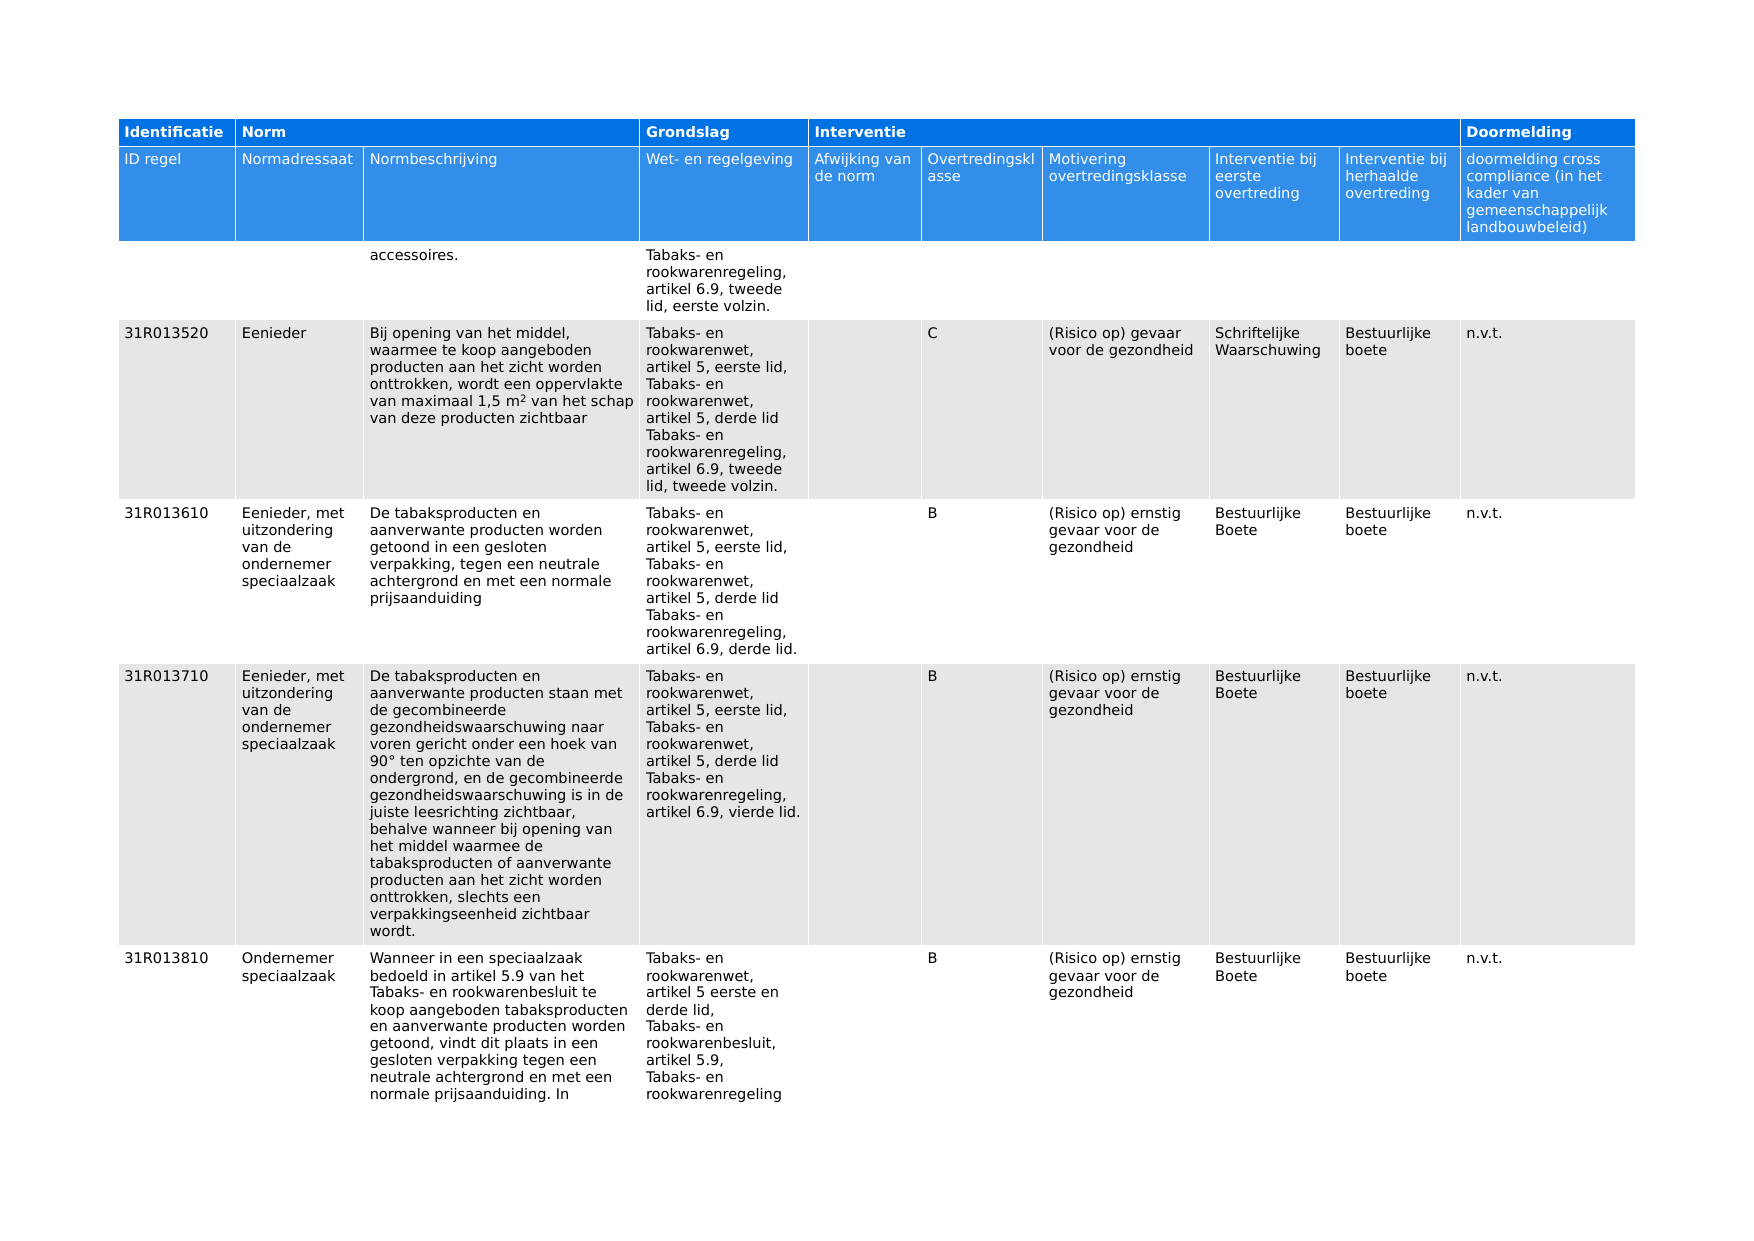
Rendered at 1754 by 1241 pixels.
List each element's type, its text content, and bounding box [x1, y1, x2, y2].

table_cell [236, 242, 363, 319]
table_cell Bestuurlijke boete [1340, 664, 1460, 945]
table_cell accessoires. [364, 242, 639, 319]
table_cell 31R013610 [119, 500, 235, 663]
table_header Identificatie [119, 119, 235, 146]
table_cell Tabaks- en rookwarenwet, artikel 5 eerste en derde lid, Tabaks- en rookwarenbesluit, artikel 5.9, Tabaks- en rookwarenregeling [640, 946, 808, 1108]
table_cell Bestuurlijke boete [1340, 500, 1460, 663]
table_cell De tabaksproducten en aanverwante producten worden getoond in een gesloten verpakking, tegen een neutrale achtergrond en met een normale prijsaanduiding [364, 500, 639, 663]
table_cell Tabaks- en rookwarenwet, artikel 5, eerste lid, Tabaks- en rookwarenwet, artikel 5, derde lid Tabaks- en rookwarenregeling, artikel 6.9, tweede lid, tweede volzin. [640, 320, 808, 499]
table_cell [809, 664, 921, 945]
table_cell ID regel [119, 147, 235, 241]
table_cell Bestuurlijke boete [1340, 320, 1460, 499]
table_header Grondslag [640, 119, 808, 146]
table_cell Eenieder, met uitzondering van de ondernemer speciaalzaak [236, 664, 363, 945]
table_cell 31R013710 [119, 664, 235, 945]
table_cell [1461, 242, 1635, 319]
table_cell Tabaks- en rookwarenwet, artikel 5, eerste lid, Tabaks- en rookwarenwet, artikel 5, derde lid Tabaks- en rookwarenregeling, artikel 6.9, derde lid. [640, 500, 808, 663]
table_cell Wet- en regelgeving [640, 147, 808, 241]
table_cell Normadressaat [236, 147, 363, 241]
table_cell [809, 320, 921, 499]
table_cell Schriftelijke Waarschuwing [1210, 320, 1339, 499]
table_header Norm [236, 119, 639, 146]
table_cell Overtredingsklasse [922, 147, 1042, 241]
table_cell C [922, 320, 1042, 499]
table_cell Tabaks- en rookwarenwet, artikel 5, eerste lid, Tabaks- en rookwarenwet, artikel 5, derde lid Tabaks- en rookwarenregeling, artikel 6.9, vierde lid. [640, 664, 808, 945]
table_cell B [922, 946, 1042, 1108]
table_cell n.v.t. [1461, 946, 1635, 1108]
table_cell doormelding cross compliance (in het kader van gemeenschappelijk landbouwbeleid) [1461, 147, 1635, 241]
table_header Doormelding [1461, 119, 1635, 146]
table_cell Bestuurlijke Boete [1210, 500, 1339, 663]
table_cell Tabaks- en rookwarenregeling, artikel 6.9, tweede lid, eerste volzin. [640, 242, 808, 319]
table_cell 31R013520 [119, 320, 235, 499]
table_cell [809, 500, 921, 663]
table_cell B [922, 500, 1042, 663]
table_cell n.v.t. [1461, 664, 1635, 945]
table_cell (Risico op) ernstig gevaar voor de gezondheid [1043, 664, 1209, 945]
table_cell (Risico op) gevaar voor de gezondheid [1043, 320, 1209, 499]
table_cell Motivering overtredingsklasse [1043, 147, 1209, 241]
table_cell B [922, 664, 1042, 945]
table_cell (Risico op) ernstig gevaar voor de gezondheid [1043, 946, 1209, 1108]
table_cell [1340, 242, 1460, 319]
table_cell [1043, 242, 1209, 319]
table_cell Normbeschrijving [364, 147, 639, 241]
table_cell n.v.t. [1461, 320, 1635, 499]
table_cell [119, 242, 235, 319]
table_cell n.v.t. [1461, 500, 1635, 663]
table_cell Interventie bij herhaalde overtreding [1340, 147, 1460, 241]
table_cell (Risico op) ernstig gevaar voor de gezondheid [1043, 500, 1209, 663]
table_cell [922, 242, 1042, 319]
table_cell Eenieder, met uitzondering van de ondernemer speciaalzaak [236, 500, 363, 663]
table_cell [809, 946, 921, 1108]
table_cell Interventie bij eerste overtreding [1210, 147, 1339, 241]
table_cell Bestuurlijke Boete [1210, 946, 1339, 1108]
table_cell De tabaksproducten en aanverwante producten staan met de gecombineerde gezondheidswaarschuwing naar voren gericht onder een hoek van 90° ten opzichte van de ondergrond, en de gecombineerde gezondheidswaarschuwing is in de juiste leesrichting zichtbaar, behalve wanneer bij opening van het middel waarmee de tabaksproducten of aanverwante producten aan het zicht worden onttrokken, slechts een verpakkingseenheid zichtbaar wordt. [364, 664, 639, 945]
table_cell [809, 242, 921, 319]
table_cell [1210, 242, 1339, 319]
table_cell Bestuurlijke Boete [1210, 664, 1339, 945]
table_cell Afwijking van de norm [809, 147, 921, 241]
table_cell Bij opening van het middel, waarmee te koop aangeboden producten aan het zicht worden onttrokken, wordt een oppervlakte van maximaal 1,5 m2 van het schap van deze producten zichtbaar [364, 320, 639, 499]
table_cell Eenieder [236, 320, 363, 499]
table_cell 31R013810 [119, 946, 235, 1108]
table_cell Ondernemer speciaalzaak [236, 946, 363, 1108]
table_cell Wanneer in een speciaalzaak bedoeld in artikel 5.9 van het Tabaks- en rookwarenbesluit te koop aangeboden tabaksproducten en aanverwante producten worden getoond, vindt dit plaats in een gesloten verpakking tegen een neutrale achtergrond en met een normale prijsaanduiding. In [364, 946, 639, 1108]
table_header Interventie [809, 119, 1460, 146]
table_cell Bestuurlijke boete [1340, 946, 1460, 1108]
